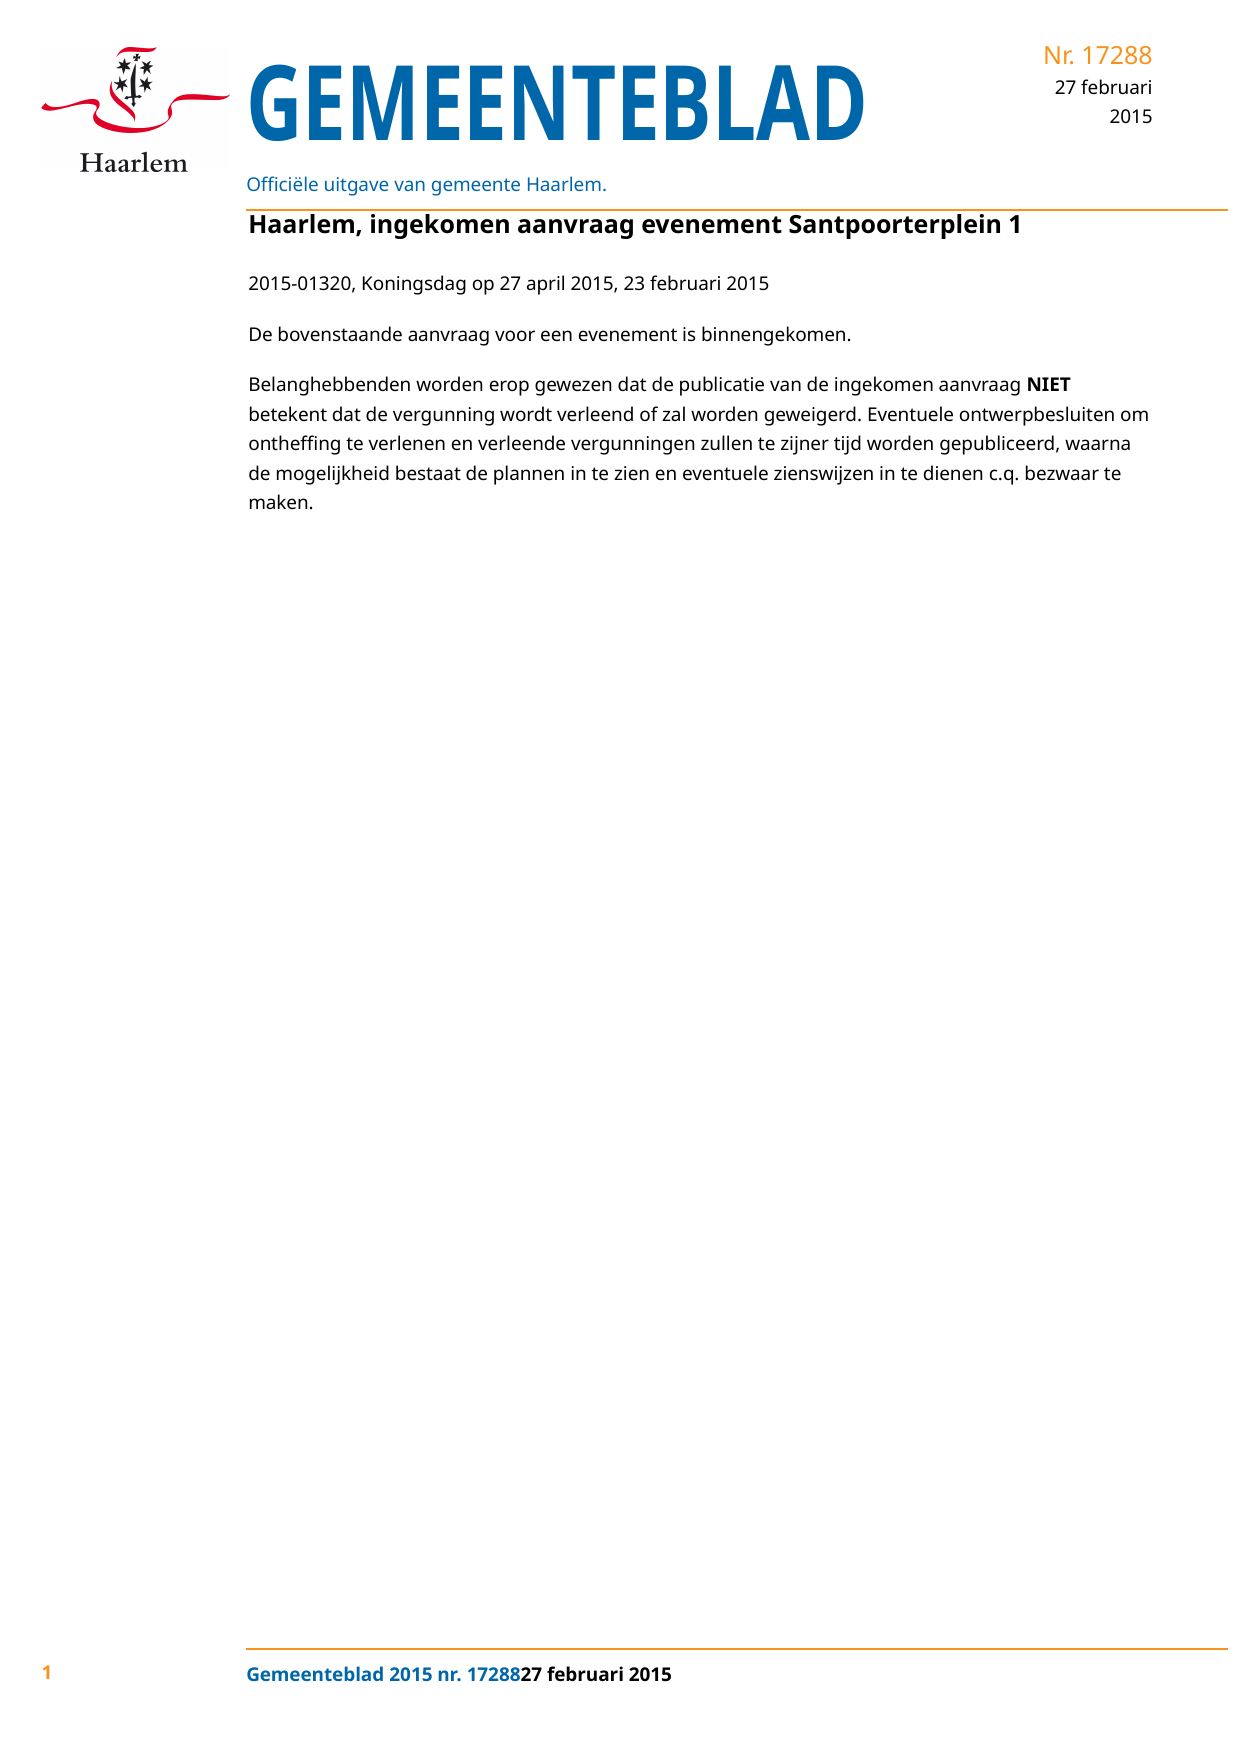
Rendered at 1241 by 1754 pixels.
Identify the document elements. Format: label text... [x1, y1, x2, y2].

picture [41, 47, 231, 172]
text De bovenstaande aanvraag voor een evenement is binnengekomen. [248, 321, 1152, 346]
text Belanghebbenden worden erop gewezen dat de publicatie van de ingekomen aanvraag NIET betekent dat de vergunning wordt verleend of zal worden geweigerd. Eventuele ontwerpbesluiten om ontheffing te verlenen en verleende vergunningen zullen te zijner tijd worden gepubliceerd, waarna de mogelijkheid bestaat de plannen in te zien en eventuele zienswijzen in te dienen c.q. bezwaar te maken. [248, 371, 1152, 515]
text 2015-01320, Koningsdag op 27 april 2015, 23 februari 2015 [248, 270, 1152, 296]
text Haarlem, ingekomen aanvraag evenement Santpoorterplein 1 [248, 211, 1152, 241]
